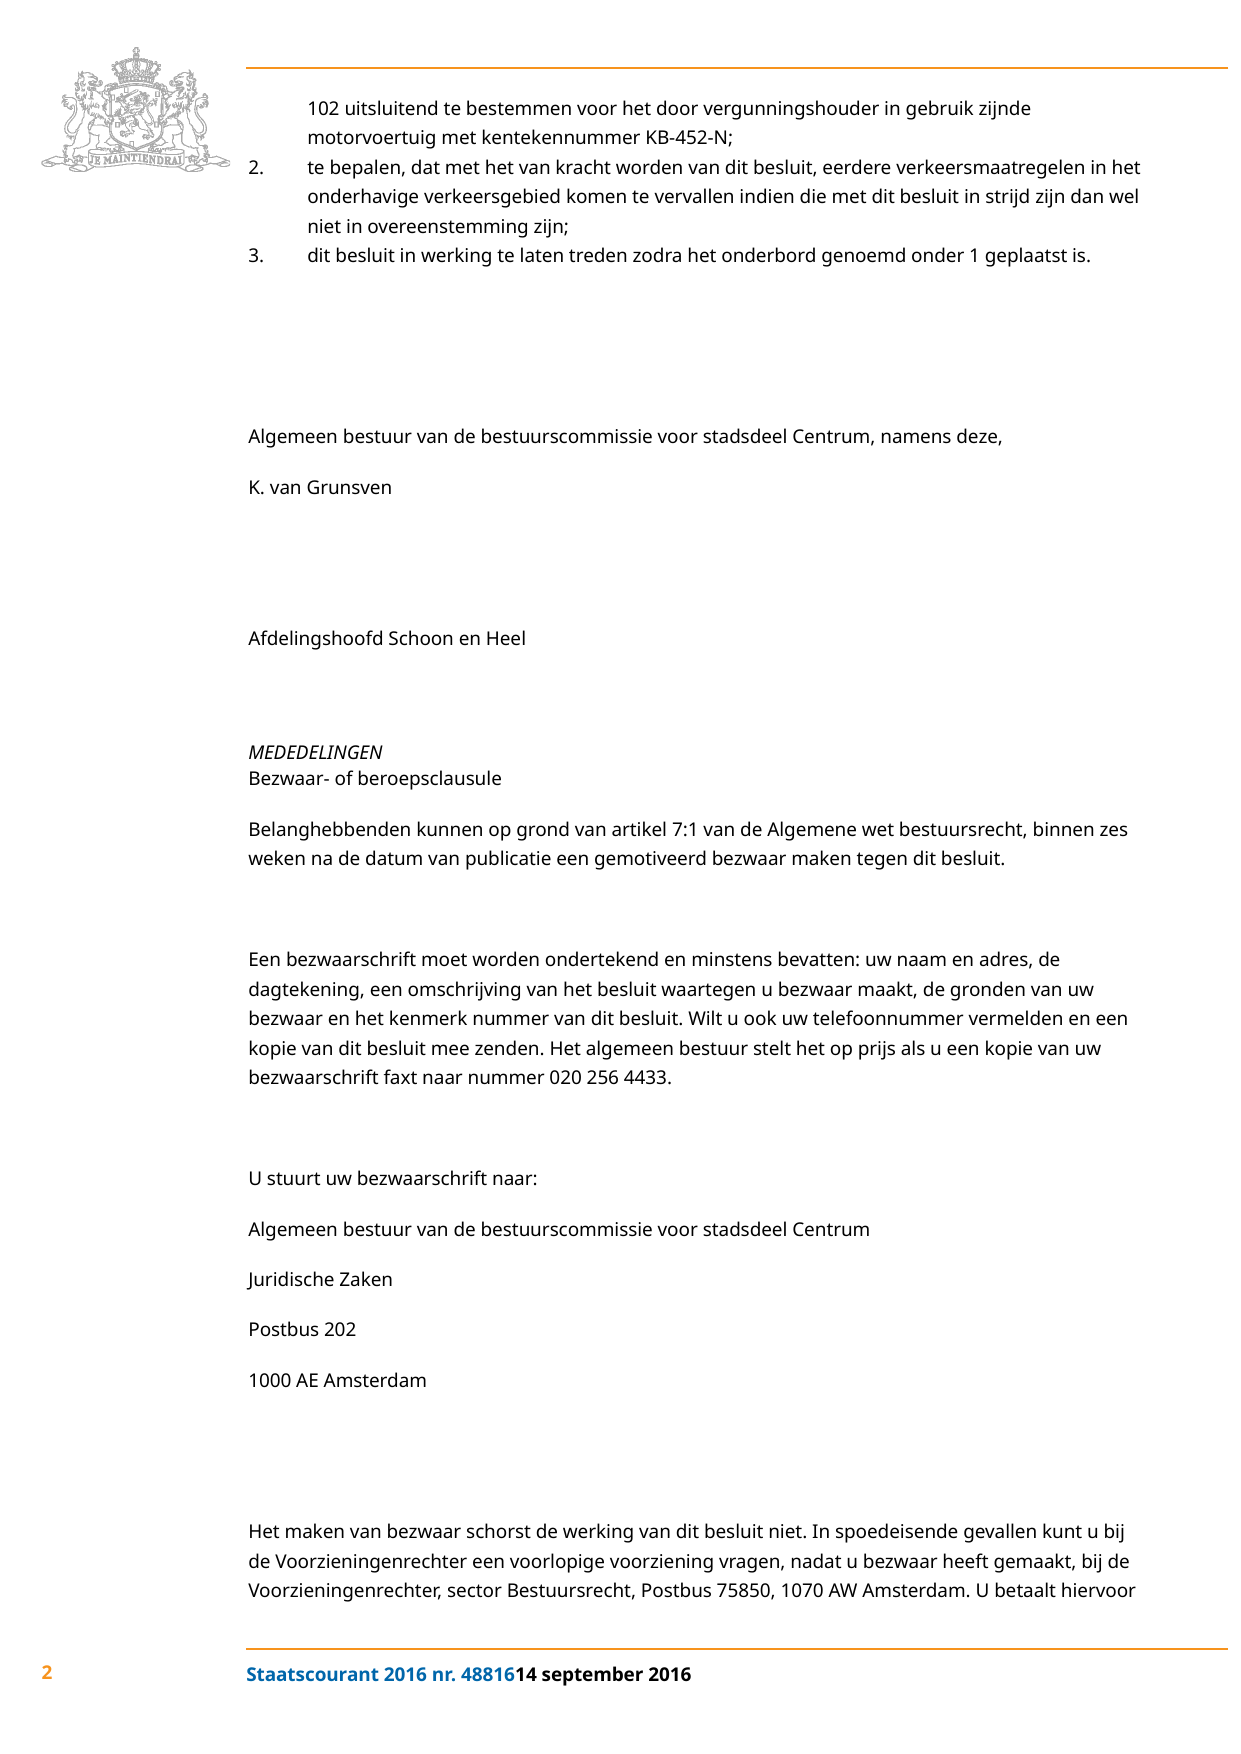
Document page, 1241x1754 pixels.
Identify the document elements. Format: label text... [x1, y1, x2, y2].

list 102 uitsluitend te bestemmen voor het door vergunningshouder in gebruik zijnde motorvoertuig met kentekennummer KB-452-N; [248, 95, 1152, 150]
list te bepalen, dat met het van kracht worden van dit besluit, eerdere verkeersmaatregelen in het onderhavige verkeersgebied komen te vervallen indien die met dit besluit in strijd zijn dan wel niet in overeenstemming zijn; [248, 154, 1152, 239]
text Het maken van bezwaar schorst de werking van dit besluit niet. In spoedeisende gevallen kunt u bij de Voorzieningenrechter een voorlopige voorziening vragen, nadat u bezwaar heeft gemaakt, bij de Voorzieningenrechter, sector Bestuursrecht, Postbus 75850, 1070 AW Amsterdam. U betaalt hiervoor [248, 1518, 1152, 1603]
picture [41, 47, 231, 172]
text K. van Grunsven [248, 474, 1152, 500]
text Postbus 202 [248, 1317, 1152, 1342]
text 1000 AE Amsterdam [248, 1367, 1152, 1393]
text U stuurt uw bezwaarschrift naar: [248, 1165, 1152, 1191]
text Bezwaar- of beroepsclausule [248, 765, 1152, 791]
list dit besluit in werking te laten treden zodra het onderbord genoemd onder 1 geplaatst is. [248, 243, 1152, 268]
text MEDEDELINGEN [248, 739, 1152, 765]
text Algemeen bestuur van de bestuurscommissie voor stadsdeel Centrum, namens deze, [248, 423, 1152, 449]
text Afdelingshoofd Schoon en Heel [248, 625, 1152, 651]
text Algemeen bestuur van de bestuurscommissie voor stadsdeel Centrum [248, 1216, 1152, 1241]
text Een bezwaarschrift moet worden ondertekend en minstens bevatten: uw naam en adres, de dagtekening, een omschrijving van het besluit waartegen u bezwaar maakt, de gronden van uw bezwaar en het kenmerk nummer van dit besluit. Wilt u ook uw telefoonnummer vermelden en een kopie van dit besluit mee zenden. Het algemeen bestuur stelt het op prijs als u een kopie van uw bezwaarschrift faxt naar nummer 020 256 4433. [248, 946, 1152, 1090]
text Belanghebbenden kunnen op grond van artikel 7:1 van de Algemene wet bestuursrecht, binnen zes weken na de datum van publicatie een gemotiveerd bezwaar maken tegen dit besluit. [248, 816, 1152, 871]
text Juridische Zaken [248, 1266, 1152, 1292]
